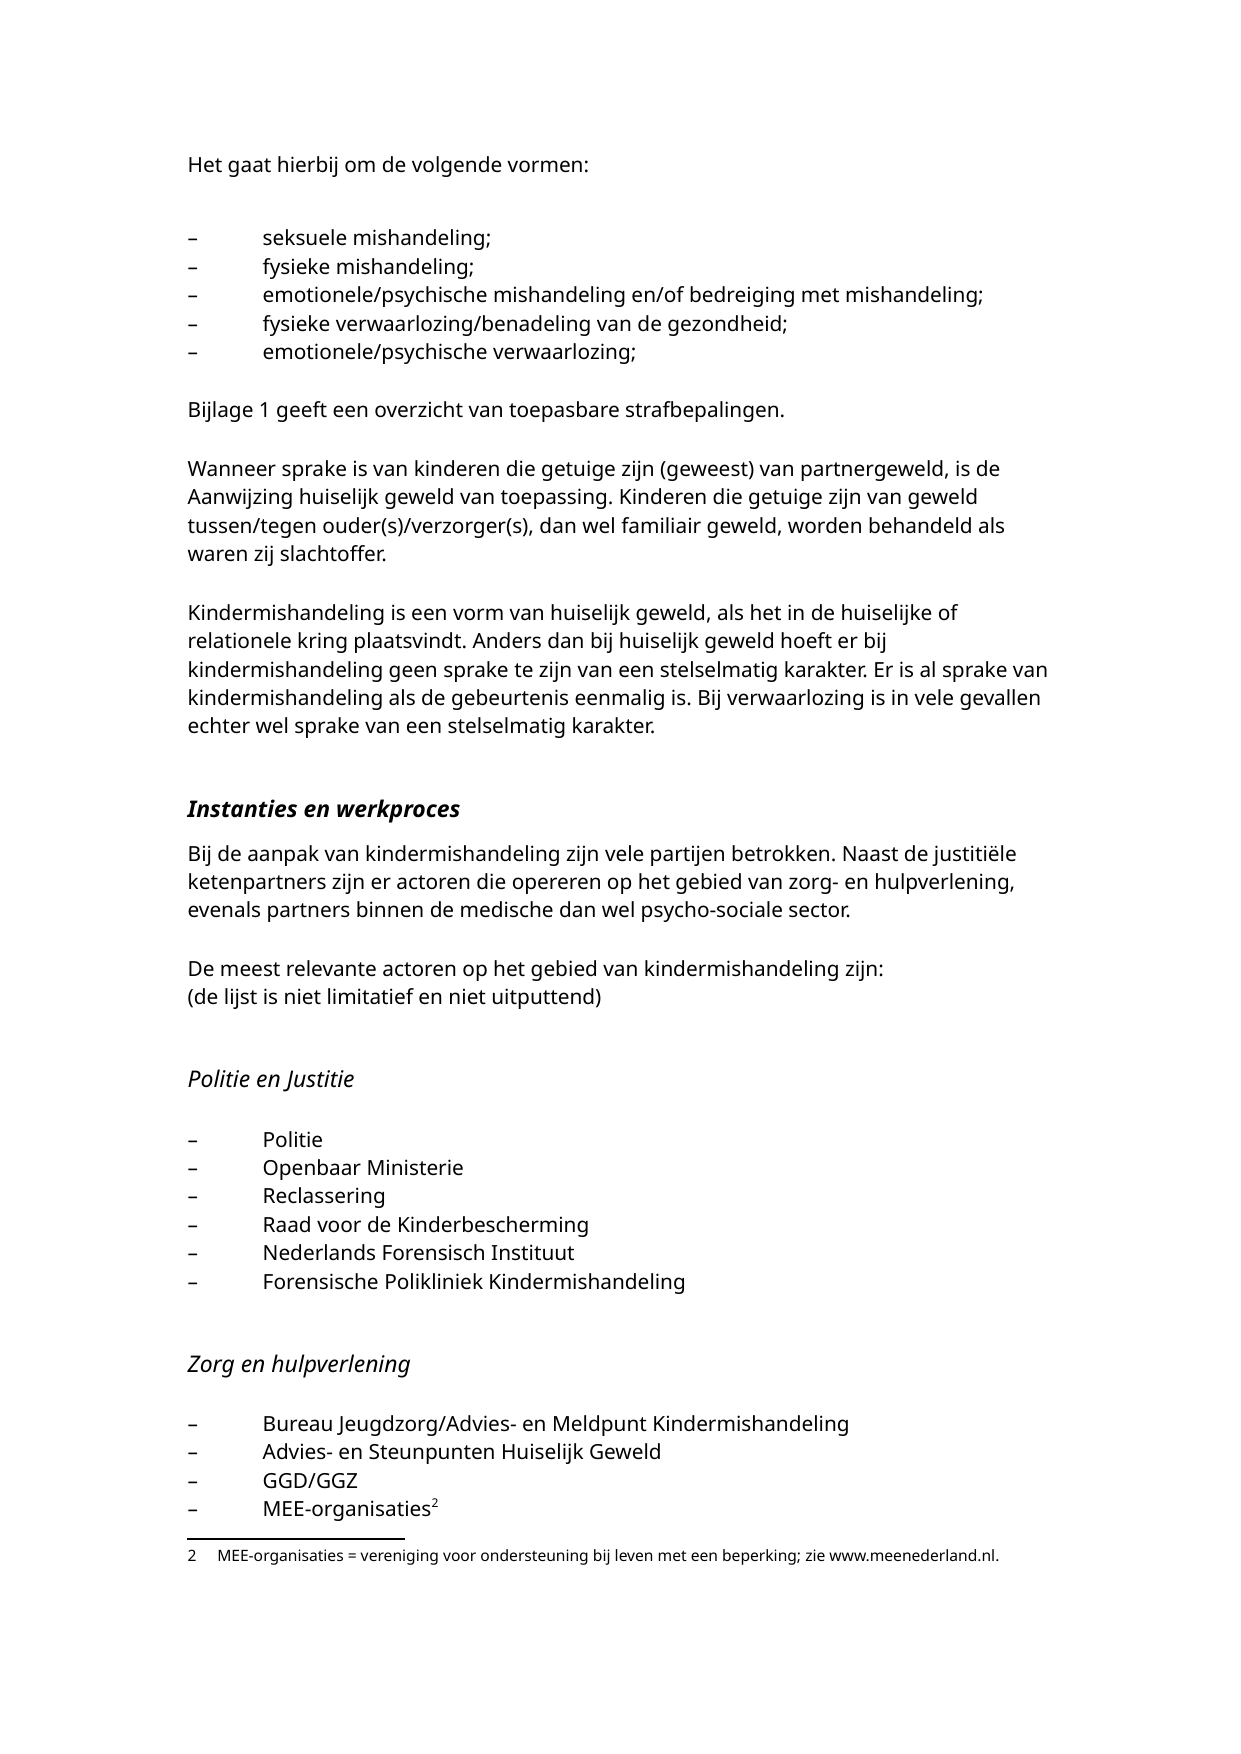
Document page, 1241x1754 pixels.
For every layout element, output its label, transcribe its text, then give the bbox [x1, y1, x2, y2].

list MEE-organisaties = vereniging voor ondersteuning bij leven met een beperking; zie www.meenederland.nl. [187, 1538, 1053, 1566]
text De meest relevante actoren op het gebied van kindermishandeling zijn: [187, 954, 1053, 982]
list MEE-organisaties [187, 1494, 1053, 1523]
text Bijlage 1 geeft een overzicht van toepasbare strafbepalingen. [187, 396, 1053, 424]
list Politie [187, 1125, 1053, 1153]
list fysieke mishandeling; [187, 252, 1053, 280]
list Bureau Jeugdzorg/Advies- en Meldpunt Kindermishandeling [187, 1409, 1053, 1437]
subtitle Instanties en werkproces [187, 792, 1053, 824]
text Het gaat hierbij om de volgende vormen: [187, 150, 1053, 178]
list fysieke verwaarlozing/benadeling van de gezondheid; [187, 309, 1053, 337]
list Nederlands Forensisch Instituut [187, 1238, 1053, 1267]
subtitle Zorg en hulpverlening [187, 1348, 1053, 1379]
text Bij de aanpak van kindermishandeling zijn vele partijen betrokken. Naast de justitiële ketenpartners zijn er actoren die opereren op het gebied van zorg- en hulpverlening, evenals partners binnen de medische dan wel psycho-sociale sector. [187, 839, 1053, 924]
list Raad voor de Kinderbescherming [187, 1210, 1053, 1238]
list Reclassering [187, 1182, 1053, 1210]
text (de lijst is niet limitatief en niet uitputtend) [187, 982, 1053, 1011]
list Advies- en Steunpunten Huiselijk Geweld [187, 1437, 1053, 1466]
text Kindermishandeling is een vorm van huiselijk geweld, als het in de huiselijke of relationele kring plaatsvindt. Anders dan bij huiselijk geweld hoeft er bij kindermishandeling geen sprake te zijn van een stelselmatig karakter. Er is al sprake van kindermishandeling als de gebeurtenis eenmalig is. Bij verwaarlozing is in vele gevallen echter wel sprake van een stelselmatig karakter. [187, 598, 1053, 740]
list emotionele/psychische mishandeling en/of bedreiging met mishandeling; [187, 280, 1053, 309]
list emotionele/psychische verwaarlozing; [187, 337, 1053, 366]
list Forensische Polikliniek Kindermishandeling [187, 1267, 1053, 1295]
list seksuele mishandeling; [187, 223, 1053, 252]
list Openbaar Ministerie [187, 1153, 1053, 1182]
text Wanneer sprake is van kinderen die getuige zijn (geweest) van partnergeweld, is de Aanwijzing huiselijk geweld van toepassing. Kinderen die getuige zijn van geweld tussen/tegen ouder(s)/verzorger(s), dan wel familiair geweld, worden behandeld als waren zij slachtoffer. [187, 454, 1053, 568]
subtitle Politie en Justitie [187, 1063, 1053, 1095]
list GGD/GGZ [187, 1466, 1053, 1494]
